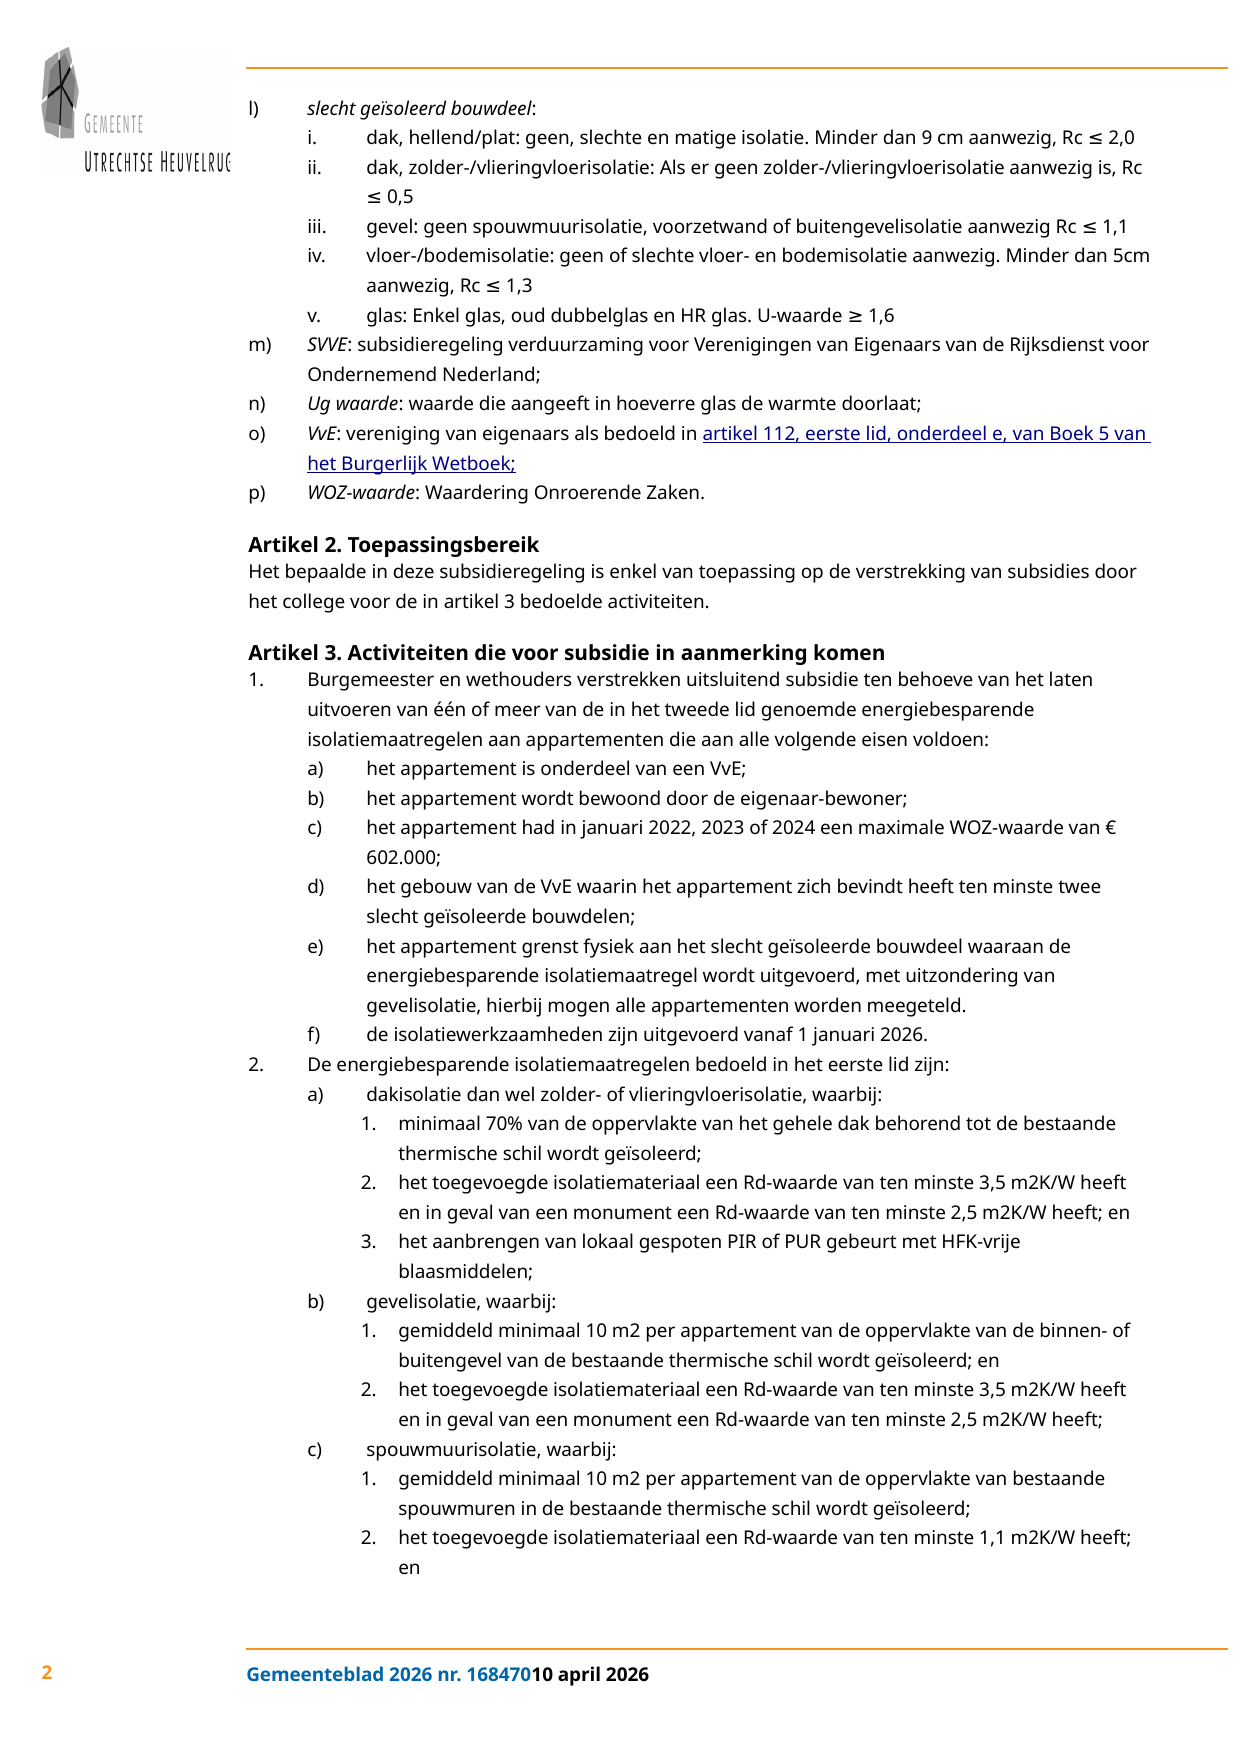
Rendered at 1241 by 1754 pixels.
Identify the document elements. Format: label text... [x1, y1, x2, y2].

list minimaal 70% van de oppervlakte van het gehele dak behorend tot de bestaande thermische schil wordt geïsoleerd; [361, 1110, 1152, 1166]
list gevel: geen spouwmuurisolatie, voorzetwand of buitengevelisolatie aanwezig Rc ≤ 1,1 [307, 213, 1152, 239]
list gemiddeld minimaal 10 m2 per appartement van de oppervlakte van de binnen- of buitengevel van de bestaande thermische schil wordt geïsoleerd; en [361, 1317, 1152, 1373]
list glas: Enkel glas, oud dubbelglas en HR glas. U-waarde ≥ 1,6 [307, 302, 1152, 328]
list Burgemeester en wethouders verstrekken uitsluitend subsidie ten behoeve van het laten uitvoeren van één of meer van de in het tweede lid genoemde energiebesparende isolatiemaatregelen aan appartementen die aan alle volgende eisen voldoen: [248, 667, 1152, 752]
list gevelisolatie, waarbij: [307, 1288, 1152, 1314]
text Artikel 2. Toepassingsbereik [248, 530, 1152, 558]
list het appartement had in januari 2022, 2023 of 2024 een maximale WOZ-waarde van € 602.000; [307, 814, 1152, 870]
list dak, zolder-/vlieringvloerisolatie: Als er geen zolder-/vlieringvloerisolatie aanwezig is, Rc ≤ 0,5 [307, 154, 1152, 209]
list WOZ-waarde: Waardering Onroerende Zaken. [248, 479, 1152, 505]
list vloer-/bodemisolatie: geen of slechte vloer- en bodemisolatie aanwezig. Minder dan 5cm aanwezig, Rc ≤ 1,3 [307, 243, 1152, 298]
list dakisolatie dan wel zolder- of vlieringvloerisolatie, waarbij: [307, 1081, 1152, 1107]
picture [41, 47, 231, 172]
list De energiebesparende isolatiemaatregelen bedoeld in het eerste lid zijn: [248, 1051, 1152, 1077]
list spouwmuurisolatie, waarbij: [307, 1436, 1152, 1462]
text Het bepaalde in deze subsidieregeling is enkel van toepassing op de verstrekking van subsidies door het college voor de in artikel 3 bedoelde activiteiten. [248, 558, 1152, 613]
list het appartement wordt bewoond door de eigenaar-bewoner; [307, 785, 1152, 811]
list het aanbrengen van lokaal gespoten PIR of PUR gebeurt met HFK-vrije blaasmiddelen; [361, 1229, 1152, 1284]
text Artikel 3. Activiteiten die voor subsidie in aanmerking komen [248, 638, 1152, 667]
list SVVE: subsidieregeling verduurzaming voor Verenigingen van Eigenaars van de Rijksdienst voor Ondernemend Nederland; [248, 331, 1152, 387]
list het appartement is onderdeel van een VvE; [307, 755, 1152, 781]
list het toegevoegde isolatiemateriaal een Rd-waarde van ten minste 1,1 m2K/W heeft; en [361, 1524, 1152, 1580]
list gemiddeld minimaal 10 m2 per appartement van de oppervlakte van bestaande spouwmuren in de bestaande thermische schil wordt geïsoleerd; [361, 1465, 1152, 1521]
list het toegevoegde isolatiemateriaal een Rd-waarde van ten minste 3,5 m2K/W heeft en in geval van een monument een Rd-waarde van ten minste 2,5 m2K/W heeft; en [361, 1169, 1152, 1225]
list slecht geïsoleerd bouwdeel: [248, 95, 1152, 121]
list het gebouw van de VvE waarin het appartement zich bevindt heeft ten minste twee slecht geïsoleerde bouwdelen; [307, 874, 1152, 929]
list het toegevoegde isolatiemateriaal een Rd-waarde van ten minste 3,5 m2K/W heeft en in geval van een monument een Rd-waarde van ten minste 2,5 m2K/W heeft; [361, 1377, 1152, 1432]
list Ug waarde: waarde die aangeeft in hoeverre glas de warmte doorlaat; [248, 391, 1152, 416]
list het appartement grenst fysiek aan het slecht geïsoleerde bouwdeel waaraan de energiebesparende isolatiemaatregel wordt uitgevoerd, met uitzondering van gevelisolatie, hierbij mogen alle appartementen worden meegeteld. [307, 933, 1152, 1018]
list dak, hellend/plat: geen, slechte en matige isolatie. Minder dan 9 cm aanwezig, Rc ≤ 2,0 [307, 124, 1152, 150]
list de isolatiewerkzaamheden zijn uitgevoerd vanaf 1 januari 2026. [307, 1022, 1152, 1047]
list VvE: vereniging van eigenaars als bedoeld in artikel 112, eerste lid, onderdeel e, van Boek 5 van het Burgerlijk Wetboek; [248, 420, 1152, 476]
